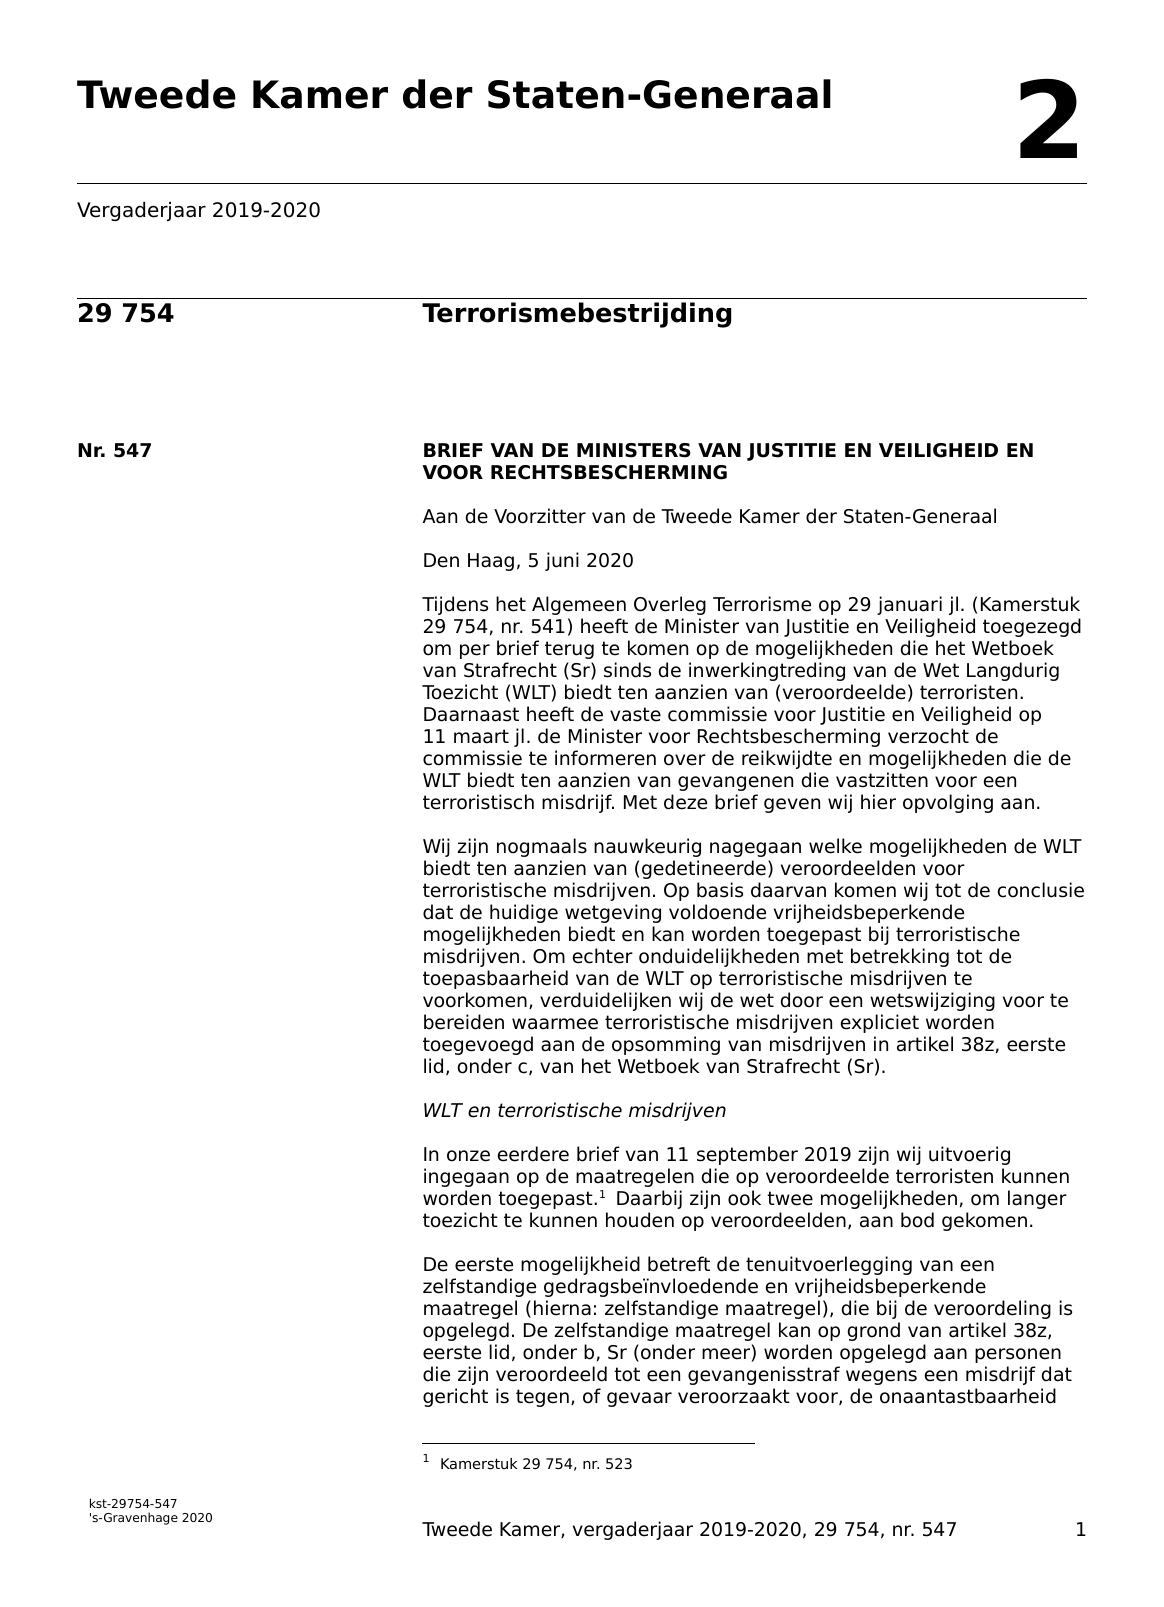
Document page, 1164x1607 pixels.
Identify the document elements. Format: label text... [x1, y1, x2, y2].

text Wij zijn nogmaals nauwkeurig nagegaan welke mogelijkheden de WLT biedt ten aanzien van (gedetineerde) veroordeelden voor terroristische misdrijven. Op basis daarvan komen wij tot de conclusie dat de huidige wetgeving voldoende vrijheidsbeperkende mogelijkheden biedt en kan worden toegepast bij terroristische misdrijven. Om echter onduidelijkheden met betrekking tot de toepasbaarheid van de WLT op terroristische misdrijven te voorkomen, verduidelijken wij de wet door een wetswijziging voor te bereiden waarmee terroristische misdrijven expliciet worden toegevoegd aan de opsomming van misdrijven in artikel 38z, eerste lid, onder c, van het Wetboek van Strafrecht (Sr). [422, 836, 1087, 1078]
text Tijdens het Algemeen Overleg Terrorisme op 29 januari jl. (Kamerstuk 29 754, nr. 541) heeft de Minister van Justitie en Veiligheid toegezegd om per brief terug te komen op de mogelijkheden die het Wetboek van Strafrecht (Sr) sinds de inwerkingtreding van de Wet Langdurig Toezicht (WLT) biedt ten aanzien van (veroordeelde) terroristen. Daarnaast heeft de vaste commissie voor Justitie en Veiligheid op 11 maart jl. de Minister voor Rechtsbescherming verzocht de commissie te informeren over de reikwijdte en mogelijkheden die de WLT biedt ten aanzien van gevangenen die vastzitten voor een terroristisch misdrijf. Met deze brief geven wij hier opvolging aan. [422, 594, 1087, 814]
subtitle Nr. 547 BRIEF VAN DE MINISTERS VAN JUSTITIE EN VEILIGHEID EN VOOR RECHTSBESCHERMING [77, 440, 1087, 484]
text Kamerstuk 29 754, nr. 523 [422, 1452, 1087, 1474]
text In onze eerdere brief van 11 september 2019 zijn wij uitvoerig ingegaan op de maatregelen die op veroordeelde terroristen kunnen worden toegepast. Daarbij zijn ook twee mogelijkheden, om langer toezicht te kunnen houden op veroordeelden, aan bod gekomen. [422, 1144, 1087, 1232]
table_header Tweede Kamer der Staten-Generaal [77, 59, 886, 183]
text Den Haag, 5 juni 2020 [422, 550, 1087, 572]
table_header 2 [886, 59, 1087, 183]
text kst-29754-547 [88, 1497, 323, 1511]
text 's-Gravenhage 2020 [88, 1511, 323, 1525]
table_cell Vergaderjaar 2019-2020 [77, 184, 1087, 298]
subtitle 29 754 Terrorismebestrijding [77, 299, 1087, 329]
text Aan de Voorzitter van de Tweede Kamer der Staten-Generaal [422, 506, 1087, 528]
text De eerste mogelijkheid betreft de tenuitvoerlegging van een zelfstandige gedragsbeïnvloedende en vrijheidsbeperkende maatregel (hierna: zelfstandige maatregel), die bij de veroordeling is opgelegd. De zelfstandige maatregel kan op grond van artikel 38z, eerste lid, onder b, Sr (onder meer) worden opgelegd aan personen die zijn veroordeeld tot een gevangenisstraf wegens een misdrijf dat gericht is tegen, of gevaar veroorzaakt voor, de onaantastbaarheid [422, 1254, 1087, 1408]
subtitle WLT en terroristische misdrijven [422, 1100, 1087, 1122]
